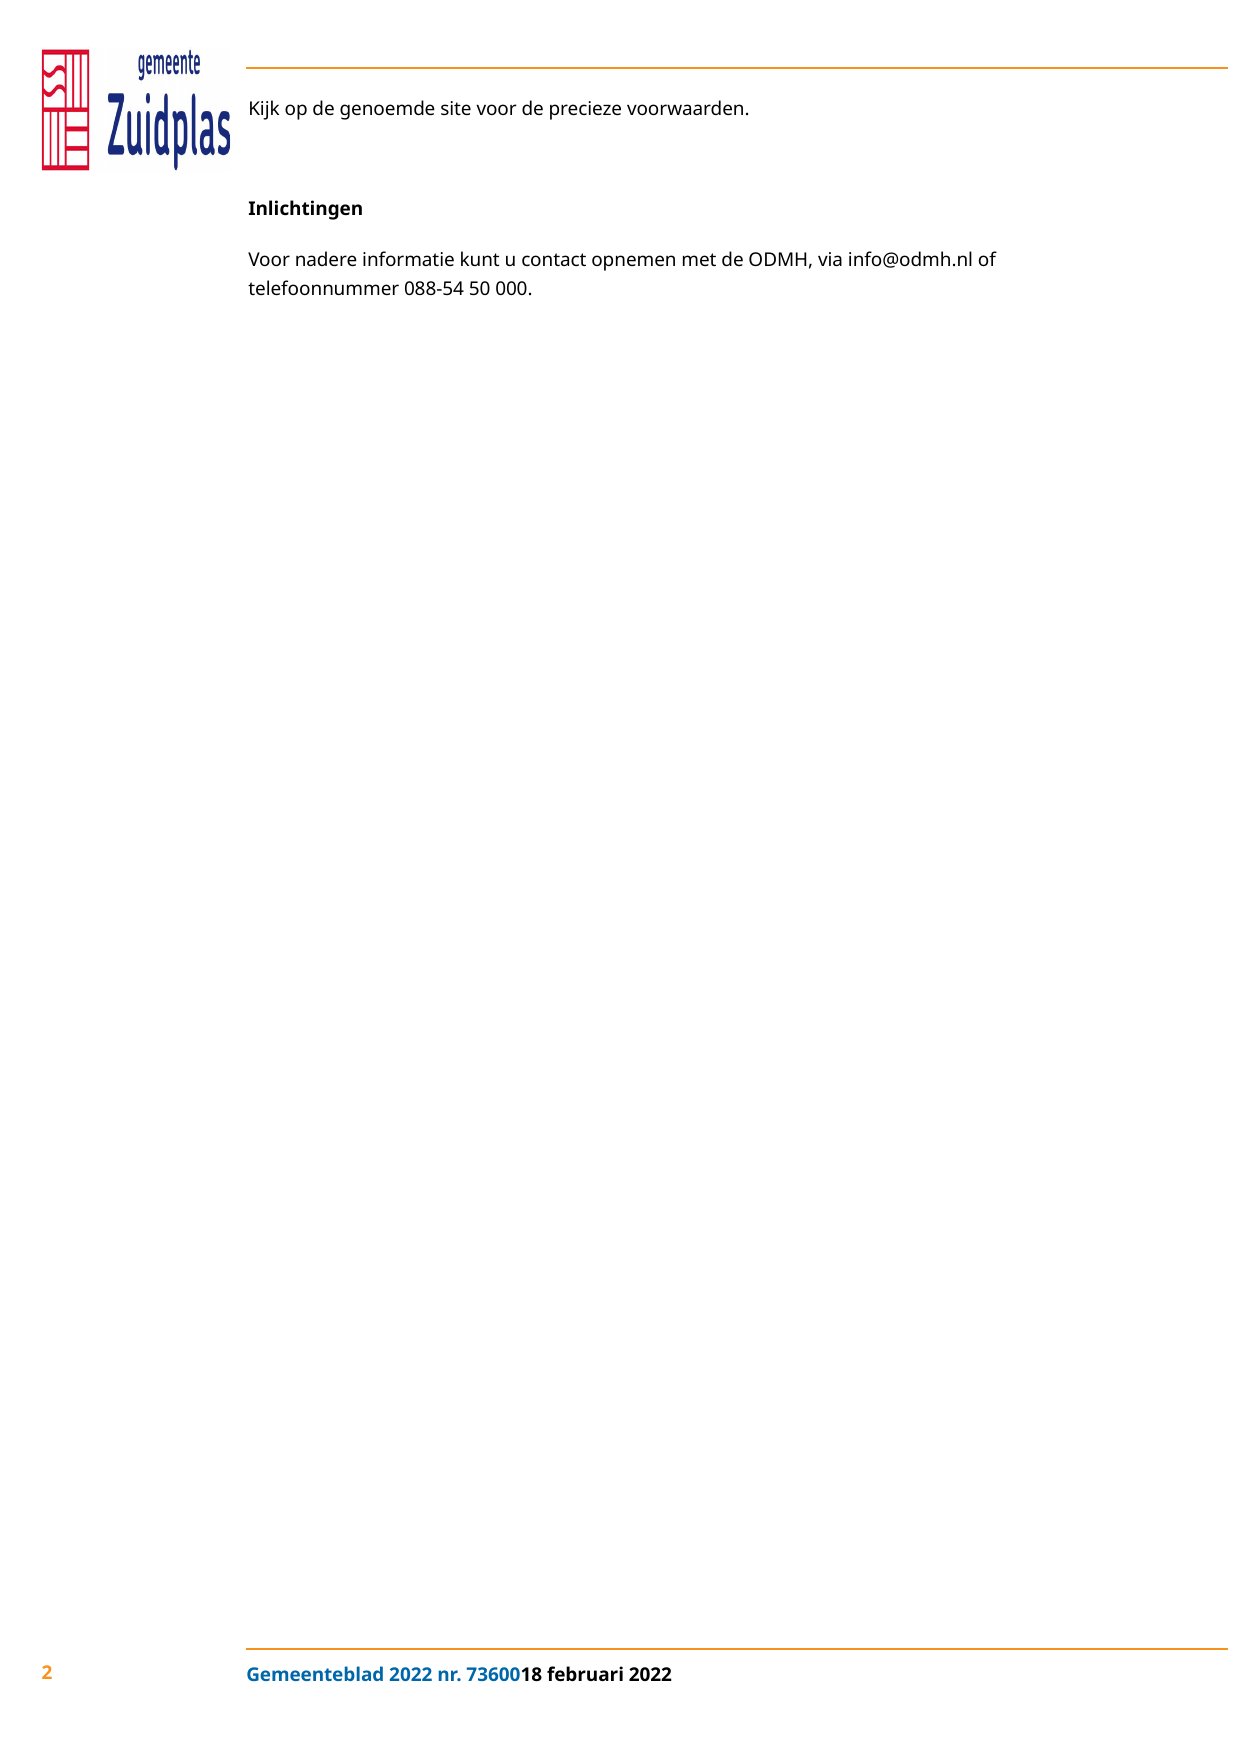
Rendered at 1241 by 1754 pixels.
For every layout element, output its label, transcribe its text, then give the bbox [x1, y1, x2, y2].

text Kijk op de genoemde site voor de precieze voorwaarden. [248, 95, 1152, 121]
text Inlichtingen [248, 196, 1152, 221]
text Voor nadere informatie kunt u contact opnemen met de ODMH, via info@odmh.nl of telefoonnummer 088-54 50 000. [248, 246, 1152, 301]
picture [41, 47, 231, 172]
